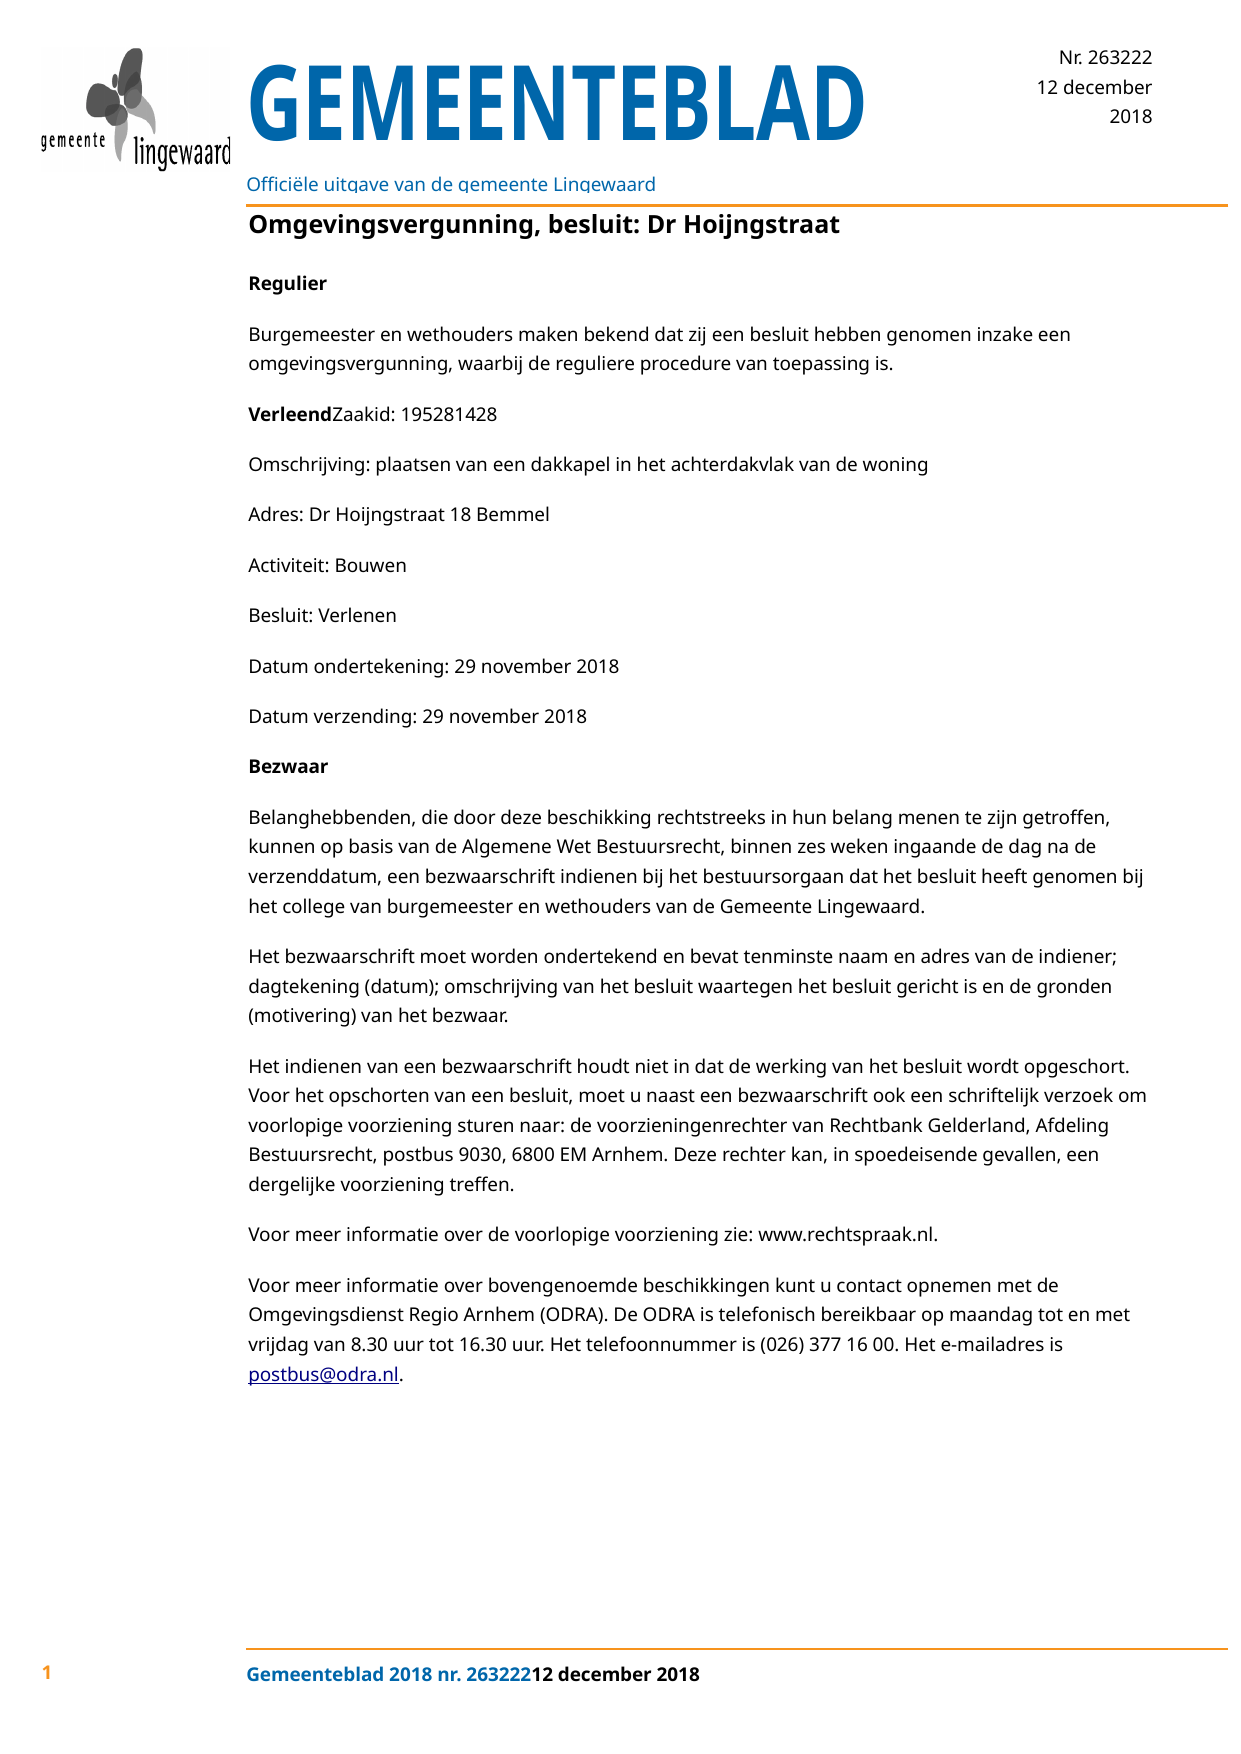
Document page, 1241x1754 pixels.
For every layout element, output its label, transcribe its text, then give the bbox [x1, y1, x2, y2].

text Voor meer informatie over de voorlopige voorziening zie: www.rechtspraak.nl. [248, 1222, 1152, 1247]
text Omschrijving: plaatsen van een dakkapel in het achterdakvlak van de woning [248, 451, 1152, 477]
picture [41, 47, 231, 172]
text Datum verzending: 29 november 2018 [248, 703, 1152, 729]
text Burgemeester en wethouders maken bekend dat zij een besluit hebben genomen inzake een omgevingsvergunning, waarbij de reguliere procedure van toepassing is. [248, 321, 1152, 376]
text Voor meer informatie over bovengenoemde beschikkingen kunt u contact opnemen met de Omgevingsdienst Regio Arnhem (ODRA). De ODRA is telefonisch bereikbaar op maandag tot en met vrijdag van 8.30 uur tot 16.30 uur. Het telefoonnummer is (026) 377 16 00. Het e-mailadres is postbus@odra.nl. [248, 1272, 1152, 1386]
text Activiteit: Bouwen [248, 552, 1152, 578]
text Omgevingsvergunning, besluit: Dr Hoijngstraat [248, 207, 1152, 241]
text Besluit: Verlenen [248, 602, 1152, 628]
text Adres: Dr Hoijngstraat 18 Bemmel [248, 502, 1152, 527]
text Het indienen van een bezwaarschrift houdt niet in dat de werking van het besluit wordt opgeschort. Voor het opschorten van een besluit, moet u naast een bezwaarschrift ook een schriftelijk verzoek om voorlopige voorziening sturen naar: de voorzieningenrechter van Rechtbank Gelderland, Afdeling Bestuursrecht, postbus 9030, 6800 EM Arnhem. Deze rechter kan, in spoedeisende gevallen, een dergelijke voorziening treffen. [248, 1053, 1152, 1197]
text Belanghebbenden, die door deze beschikking rechtstreeks in hun belang menen te zijn getroffen, kunnen op basis van de Algemene Wet Bestuursrecht, binnen zes weken ingaande de dag na de verzenddatum, een bezwaarschrift indienen bij het bestuursorgaan dat het besluit heeft genomen bij het college van burgemeester en wethouders van de Gemeente Lingewaard. [248, 804, 1152, 918]
text VerleendZaakid: 195281428 [248, 401, 1152, 426]
text Datum ondertekening: 29 november 2018 [248, 653, 1152, 678]
text Het bezwaarschrift moet worden ondertekend en bevat tenminste naam en adres van de indiener; dagtekening (datum); omschrijving van het besluit waartegen het besluit gericht is en de gronden (motivering) van het bezwaar. [248, 943, 1152, 1028]
text Bezwaar [248, 754, 1152, 779]
text Regulier [248, 270, 1152, 296]
